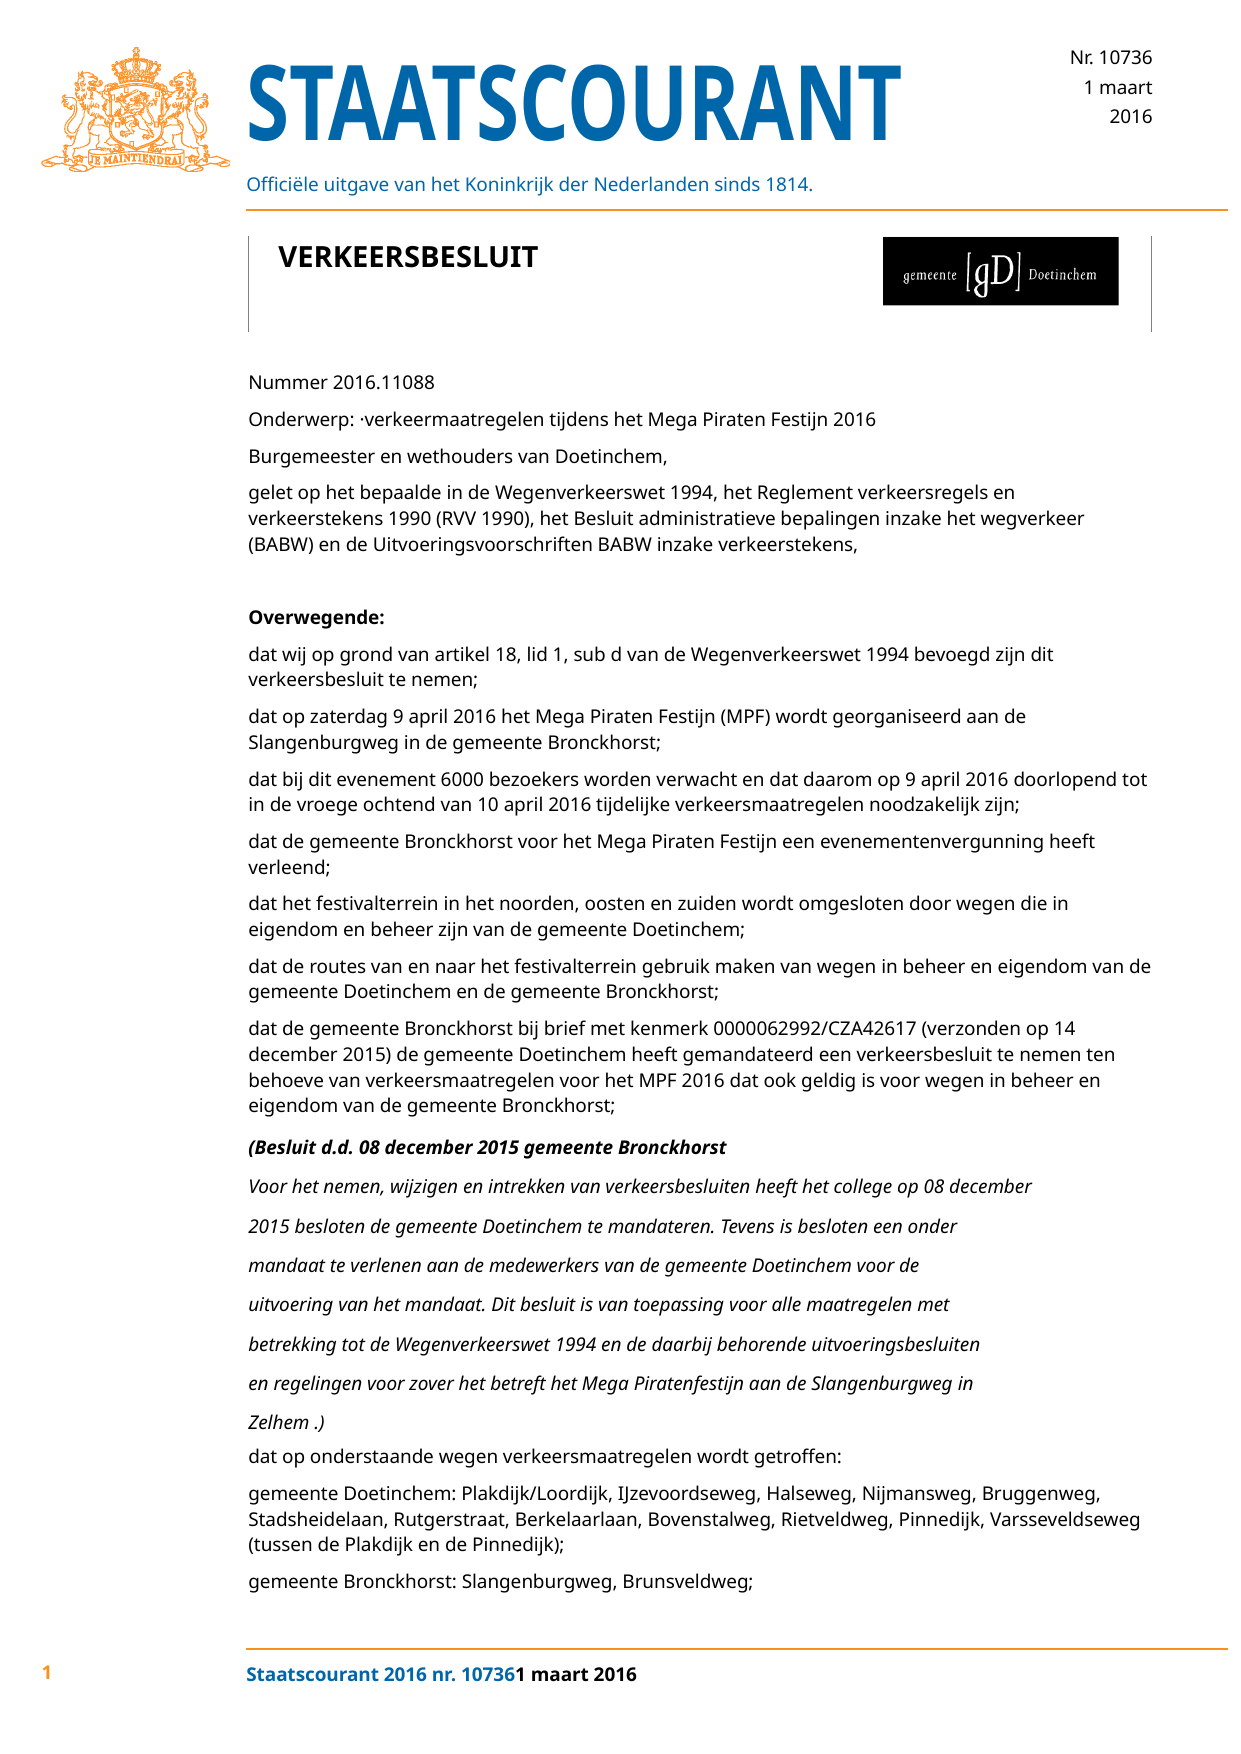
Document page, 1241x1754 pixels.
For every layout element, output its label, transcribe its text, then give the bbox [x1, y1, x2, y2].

text Burgemeester en wethouders van Doetinchem, [248, 443, 1152, 468]
picture [882, 236, 1119, 306]
text dat op onderstaande wegen verkeersmaatregelen wordt getroffen: [248, 1443, 1152, 1469]
text Voor het nemen, wijzigen en intrekken van verkeersbesluiten heeft het college op 08 december [248, 1174, 1152, 1199]
text dat de gemeente Bronckhorst bij brief met kenmerk 0000062992/CZA42617 (verzonden op 14 december 2015) de gemeente Doetinchem heeft gemandateerd een verkeersbesluit te nemen ten behoeve van verkeersmaatregelen voor het MPF 2016 dat ook geldig is voor wegen in beheer en eigendom van de gemeente Bronckhorst; [248, 1015, 1152, 1118]
table_header VERKEERSBESLUIT [249, 236, 850, 332]
text dat het festivalterrein in het noorden, oosten en zuiden wordt omgesloten door wegen die in eigendom en beheer zijn van de gemeente Doetinchem; [248, 891, 1152, 942]
text gemeente Bronckhorst: Slangenburgweg, Brunsveldweg; [248, 1568, 1152, 1594]
text Nummer 2016.11088 [248, 369, 1152, 395]
text betrekking tot de Wegenverkeerswet 1994 en de daarbij behorende uitvoeringsbesluiten [248, 1331, 1152, 1356]
text dat wij op grond van artikel 18, lid 1, sub d van de Wegenverkeerswet 1994 bevoegd zijn dit verkeersbesluit te nemen; [248, 641, 1152, 692]
text uitvoering van het mandaat. Dit besluit is van toepassing voor alle maatregelen met [248, 1291, 1152, 1317]
picture [41, 47, 231, 172]
text gelet op het bepaalde in de Wegenverkeerswet 1994, het Reglement verkeersregels en verkeerstekens 1990 (RVV 1990), het Besluit administratieve bepalingen inzake het wegverkeer (BABW) en de Uitvoeringsvoorschriften BABW inzake verkeerstekens, [248, 479, 1152, 557]
text Zelhem .) [248, 1409, 1152, 1435]
table_header [850, 236, 1151, 332]
text dat de gemeente Bronckhorst voor het Mega Piraten Festijn een evenementenvergunning heeft verleend; [248, 828, 1152, 879]
text dat bij dit evenement 6000 bezoekers worden verwacht en dat daarom op 9 april 2016 doorlopend tot in de vroege ochtend van 10 april 2016 tijdelijke verkeersmaatregelen noodzakelijk zijn; [248, 766, 1152, 817]
text (Besluit d.d. 08 december 2015 gemeente Bronckhorst [248, 1134, 1152, 1160]
text 2015 besloten de gemeente Doetinchem te mandateren. Tevens is besloten een onder [248, 1213, 1152, 1239]
text gemeente Doetinchem: Plakdijk/Loordijk, IJzevoordseweg, Halseweg, Nijmansweg, Bruggenweg, Stadsheidelaan, Rutgerstraat, Berkelaarlaan, Bovenstalweg, Rietveldweg, Pinnedijk, Varsseveldseweg (tussen de Plakdijk en de Pinnedijk); [248, 1480, 1152, 1557]
text dat de routes van en naar het festivalterrein gebruik maken van wegen in beheer en eigendom van de gemeente Doetinchem en de gemeente Bronckhorst; [248, 953, 1152, 1004]
text Onderwerp: ·verkeermaatregelen tijdens het Mega Piraten Festijn 2016 [248, 406, 1152, 432]
text Overwegende: [248, 604, 1152, 630]
text mandaat te verlenen aan de medewerkers van de gemeente Doetinchem voor de [248, 1252, 1152, 1278]
text en regelingen voor zover het betreft het Mega Piratenfestijn aan de Slangenburgweg in [248, 1370, 1152, 1396]
text dat op zaterdag 9 april 2016 het Mega Piraten Festijn (MPF) wordt georganiseerd aan de Slangenburgweg in de gemeente Bronckhorst; [248, 703, 1152, 755]
